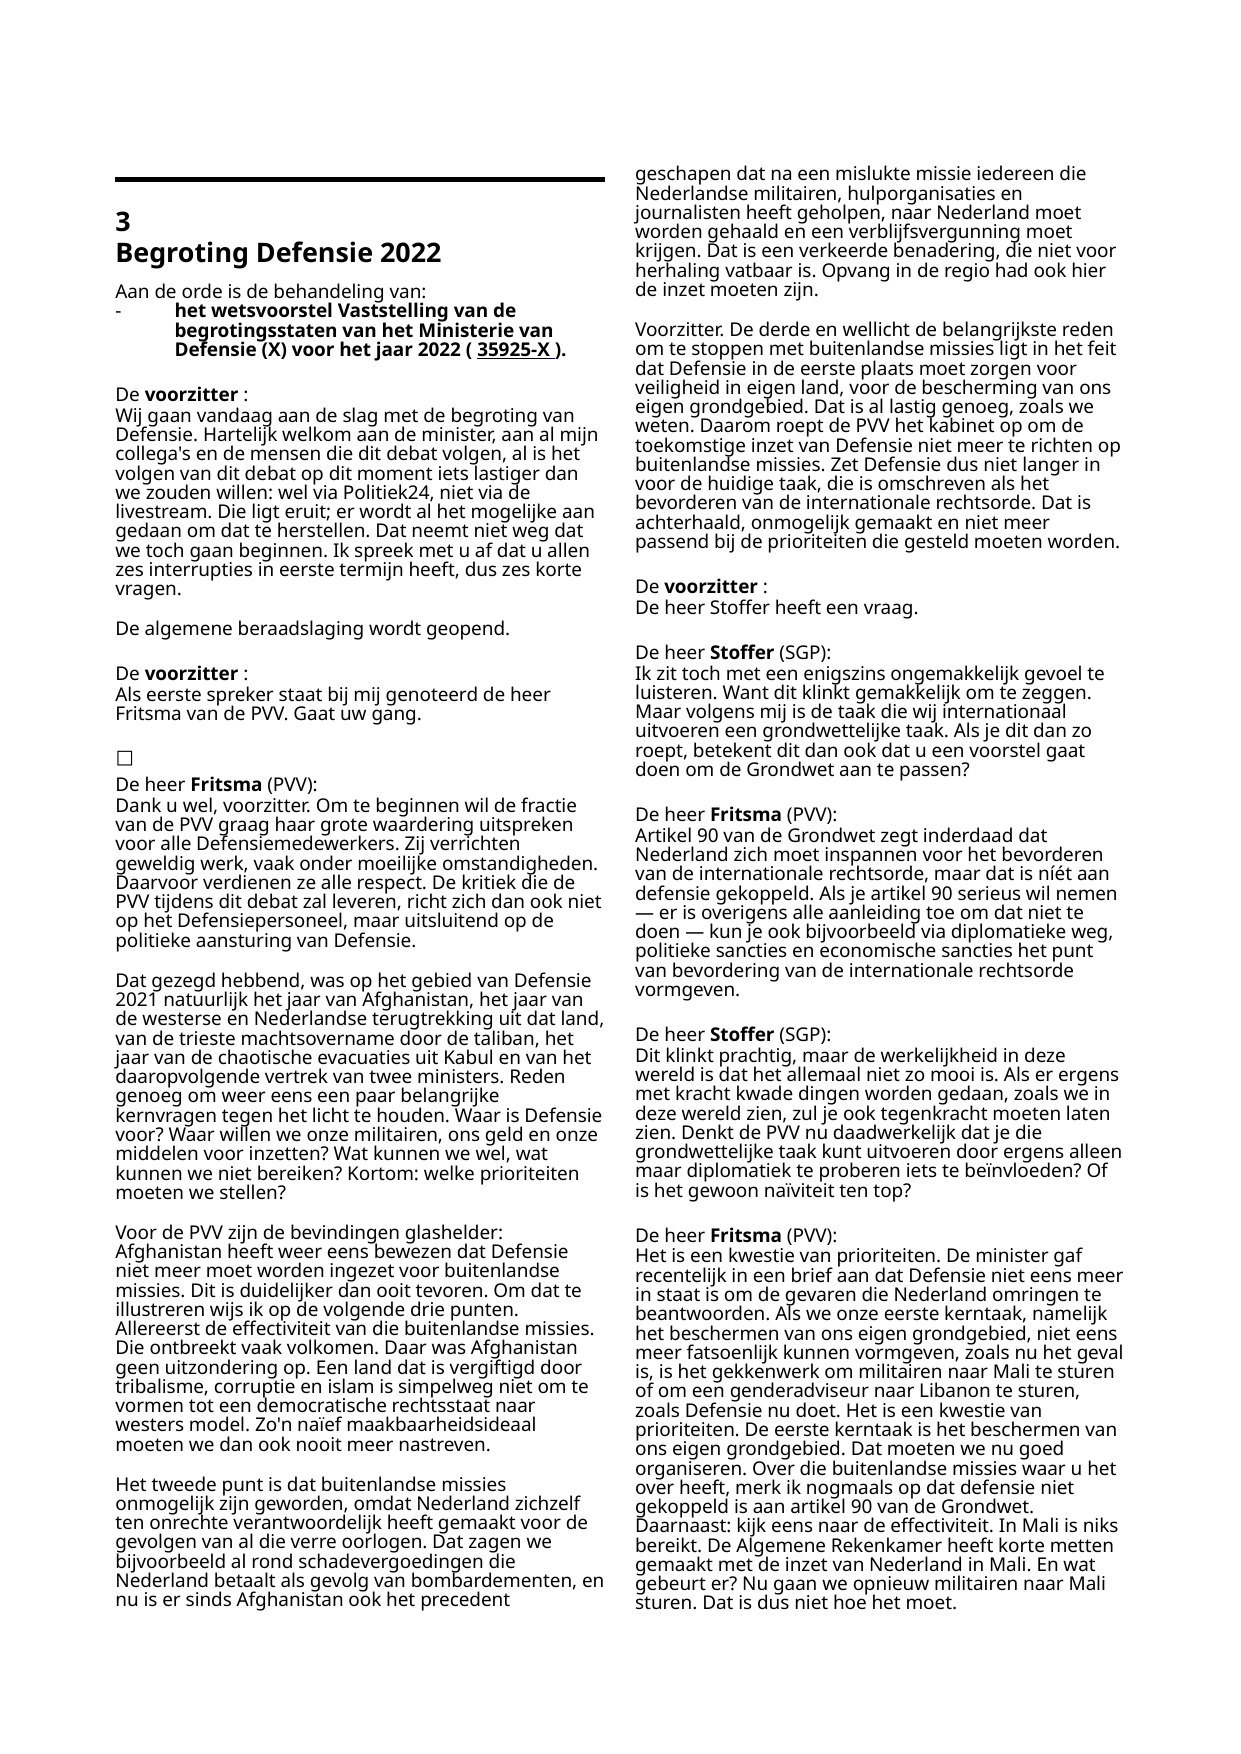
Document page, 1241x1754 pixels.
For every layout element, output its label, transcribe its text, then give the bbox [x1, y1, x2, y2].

text De voorzitter : [635, 573, 1125, 599]
text De algemene beraadslaging wordt geopend. [115, 620, 605, 639]
text De heer Fritsma (PVV): [115, 771, 605, 797]
text De heer Stoffer heeft een vraag. [635, 599, 1125, 618]
text Voorzitter. De derde en wellicht de belangrijkste reden om te stoppen met buitenlandse missies ligt in het feit dat Defensie in de eerste plaats moet zorgen voor veiligheid in eigen land, voor de bescherming van ons eigen grondgebied. Dat is al lastig genoeg, zoals we weten. Daarom roept de PVV het kabinet op om de toekomstige inzet van Defensie niet meer te richten op buitenlandse missies. Zet Defensie dus niet langer in voor de huidige taak, die is omschreven als het bevorderen van de internationale rechtsorde. Dat is achterhaald, onmogelijk gemaakt en niet meer passend bij de prioriteiten die gesteld moeten worden. [635, 321, 1125, 552]
text Voor de PVV zijn de bevindingen glashelder: Afghanistan heeft weer eens bewezen dat Defensie niet meer moet worden ingezet voor buitenlandse missies. Dit is duidelijker dan ooit tevoren. Om dat te illustreren wijs ik op de volgende drie punten. Allereerst de effectiviteit van die buitenlandse missies. Die ontbreekt vaak volkomen. Daar was Afghanistan geen uitzondering op. Een land dat is vergiftigd door tribalisme, corruptie en islam is simpelweg niet om te vormen tot een democratische rechtsstaat naar westers model. Zo'n naïef maakbaarheidsideaal moeten we dan ook nooit meer nastreven. [115, 1224, 605, 1455]
text Wij gaan vandaag aan de slag met de begroting van Defensie. Hartelijk welkom aan de minister, aan al mijn collega's en de mensen die dit debat volgen, al is het volgen van dit debat op dit moment iets lastiger dan we zouden willen: wel via Politiek24, niet via de livestream. Die ligt eruit; er wordt al het mogelijke aan gedaan om dat te herstellen. Dat neemt niet weg dat we toch gaan beginnen. Ik spreek met u af dat u allen zes interrupties in eerste termijn heeft, dus zes korte vragen. [115, 407, 605, 599]
text De heer Fritsma (PVV): [635, 801, 1125, 827]
text Dank u wel, voorzitter. Om te beginnen wil de fractie van de PVV graag haar grote waardering uitspreken voor alle Defensiemedewerkers. Zij verrichten geweldig werk, vaak onder moeilijke omstandigheden. Daarvoor verdienen ze alle respect. De kritiek die de PVV tijdens dit debat zal leveren, richt zich dan ook niet op het Defensiepersoneel, maar uitsluitend op de politieke aansturing van Defensie. [115, 797, 605, 951]
text Ik zit toch met een enigszins ongemakkelijk gevoel te luisteren. Want dit klinkt gemakkelijk om te zeggen. Maar volgens mij is de taak die wij internationaal uitvoeren een grondwettelijke taak. Als je dit dan zo roept, betekent dit dan ook dat u een voorstel gaat doen om de Grondwet aan te passen? [635, 664, 1125, 780]
text De heer Stoffer (SGP): [635, 639, 1125, 664]
text Het is een kwestie van prioriteiten. De minister gaf recentelijk in een brief aan dat Defensie niet eens meer in staat is om de gevaren die Nederland omringen te beantwoorden. Als we onze eerste kerntaak, namelijk het beschermen van ons eigen grondgebied, niet eens meer fatsoenlijk kunnen vormgeven, zoals nu het geval is, is het gekkenwerk om militairen naar Mali te sturen of om een genderadviseur naar Libanon te sturen, zoals Defensie nu doet. Het is een kwestie van prioriteiten. De eerste kerntaak is het beschermen van ons eigen grondgebied. Dat moeten we nu goed organiseren. Over die buitenlandse missies waar u het over heeft, merk ik nogmaals op dat defensie niet gekoppeld is aan artikel 90 van de Grondwet. Daarnaast: kijk eens naar de effectiviteit. In Mali is niks bereikt. De Algemene Rekenkamer heeft korte metten gemaakt met de inzet van Nederland in Mali. En wat gebeurt er? Nu gaan we opnieuw militairen naar Mali sturen. Dat is dus niet hoe het moet. [635, 1247, 1125, 1614]
text De voorzitter : [115, 381, 605, 407]
text De heer Fritsma (PVV): [635, 1222, 1125, 1247]
text ⬜ [115, 745, 605, 771]
list het wetsvoorstel Vaststelling van de begrotingsstaten van het Ministerie van Defensie (X) voor het jaar 2022 ( 35925-X ). [115, 302, 605, 360]
text Begroting Defensie 2022 [115, 239, 605, 283]
text Artikel 90 van de Grondwet zegt inderdaad dat Nederland zich moet inspannen voor het bevorderen van de internationale rechtsorde, maar dat is níét aan defensie gekoppeld. Als je artikel 90 serieus wil nemen — er is overigens alle aanleiding toe om dat niet te doen — kun je ook bijvoorbeeld via diplomatieke weg, politieke sancties en economische sancties het punt van bevordering van de internationale rechtsorde vormgeven. [635, 827, 1125, 1000]
text De heer Stoffer (SGP): [635, 1021, 1125, 1047]
text Dit klinkt prachtig, maar de werkelijkheid in deze wereld is dat het allemaal niet zo mooi is. Als er ergens met kracht kwade dingen worden gedaan, zoals we in deze wereld zien, zul je ook tegenkracht moeten laten zien. Denkt de PVV nu daadwerkelijk dat je die grondwettelijke taak kunt uitvoeren door ergens alleen maar diplomatiek te proberen iets te beïnvloeden? Of is het gewoon naïviteit ten top? [635, 1047, 1125, 1201]
text Aan de orde is de behandeling van: [115, 283, 605, 302]
text geschapen dat na een mislukte missie iedereen die Nederlandse militairen, hulporganisaties en journalisten heeft geholpen, naar Nederland moet worden gehaald en een verblijfsvergunning moet krijgen. Dat is een verkeerde benadering, die niet voor herhaling vatbaar is. Opvang in de regio had ook hier de inzet moeten zijn. [635, 165, 1125, 300]
text 3 [115, 203, 605, 239]
text Het tweede punt is dat buitenlandse missies onmogelijk zijn geworden, omdat Nederland zichzelf ten onrechte verantwoordelijk heeft gemaakt voor de gevolgen van al die verre oorlogen. Dat zagen we bijvoorbeeld al rond schadevergoedingen die Nederland betaalt als gevolg van bombardementen, en nu is er sinds Afghanistan ook het precedent [115, 1476, 605, 1611]
text De voorzitter : [115, 660, 605, 686]
text Als eerste spreker staat bij mij genoteerd de heer Fritsma van de PVV. Gaat uw gang. [115, 686, 605, 724]
text Dat gezegd hebbend, was op het gebied van Defensie 2021 natuurlijk het jaar van Afghanistan, het jaar van de westerse en Nederlandse terugtrekking uit dat land, van de trieste machtsovername door de taliban, het jaar van de chaotische evacuaties uit Kabul en van het daaropvolgende vertrek van twee ministers. Reden genoeg om weer eens een paar belangrijke kernvragen tegen het licht te houden. Waar is Defensie voor? Waar willen we onze militairen, ons geld en onze middelen voor inzetten? Wat kunnen we wel, wat kunnen we niet bereiken? Kortom: welke prioriteiten moeten we stellen? [115, 972, 605, 1203]
